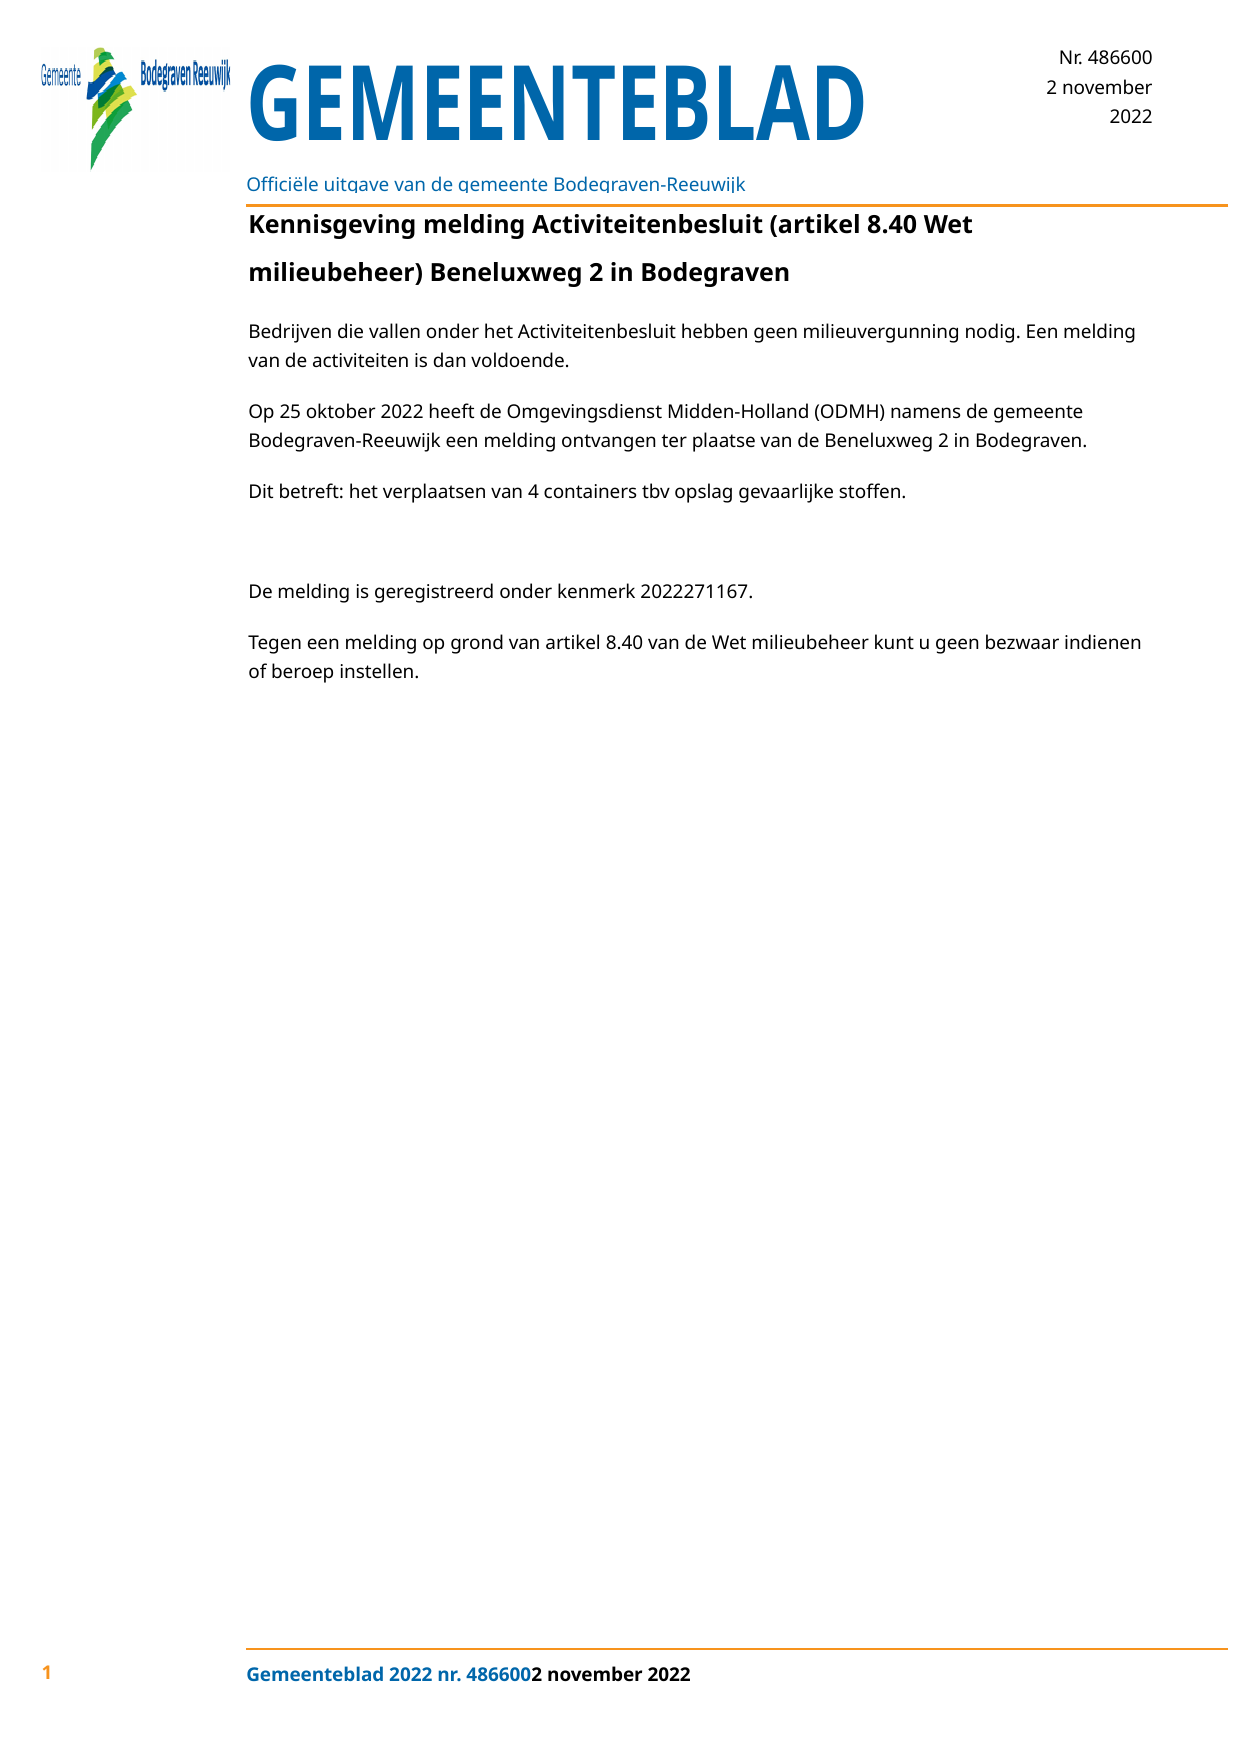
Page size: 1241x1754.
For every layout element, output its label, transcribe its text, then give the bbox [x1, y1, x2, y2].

text Kennisgeving melding Activiteitenbesluit (artikel 8.40 Wet milieubeheer) Beneluxweg 2 in Bodegraven [248, 207, 1152, 288]
text Dit betreft: het verplaatsen van 4 containers tbv opslag gevaarlijke stoffen. [248, 478, 1152, 504]
text Tegen een melding op grond van artikel 8.40 van de Wet milieubeheer kunt u geen bezwaar indienen of beroep instellen. [248, 629, 1152, 684]
text Op 25 oktober 2022 heeft de Omgevingsdienst Midden-Holland (ODMH) namens de gemeente Bodegraven-Reeuwijk een melding ontvangen ter plaatse van de Beneluxweg 2 in Bodegraven. [248, 398, 1152, 453]
picture [41, 47, 231, 172]
text De melding is geregistreerd onder kenmerk 2022271167. [248, 579, 1152, 604]
text Bedrijven die vallen onder het Activiteitenbesluit hebben geen milieuvergunning nodig. Een melding van de activiteiten is dan voldoende. [248, 318, 1152, 373]
